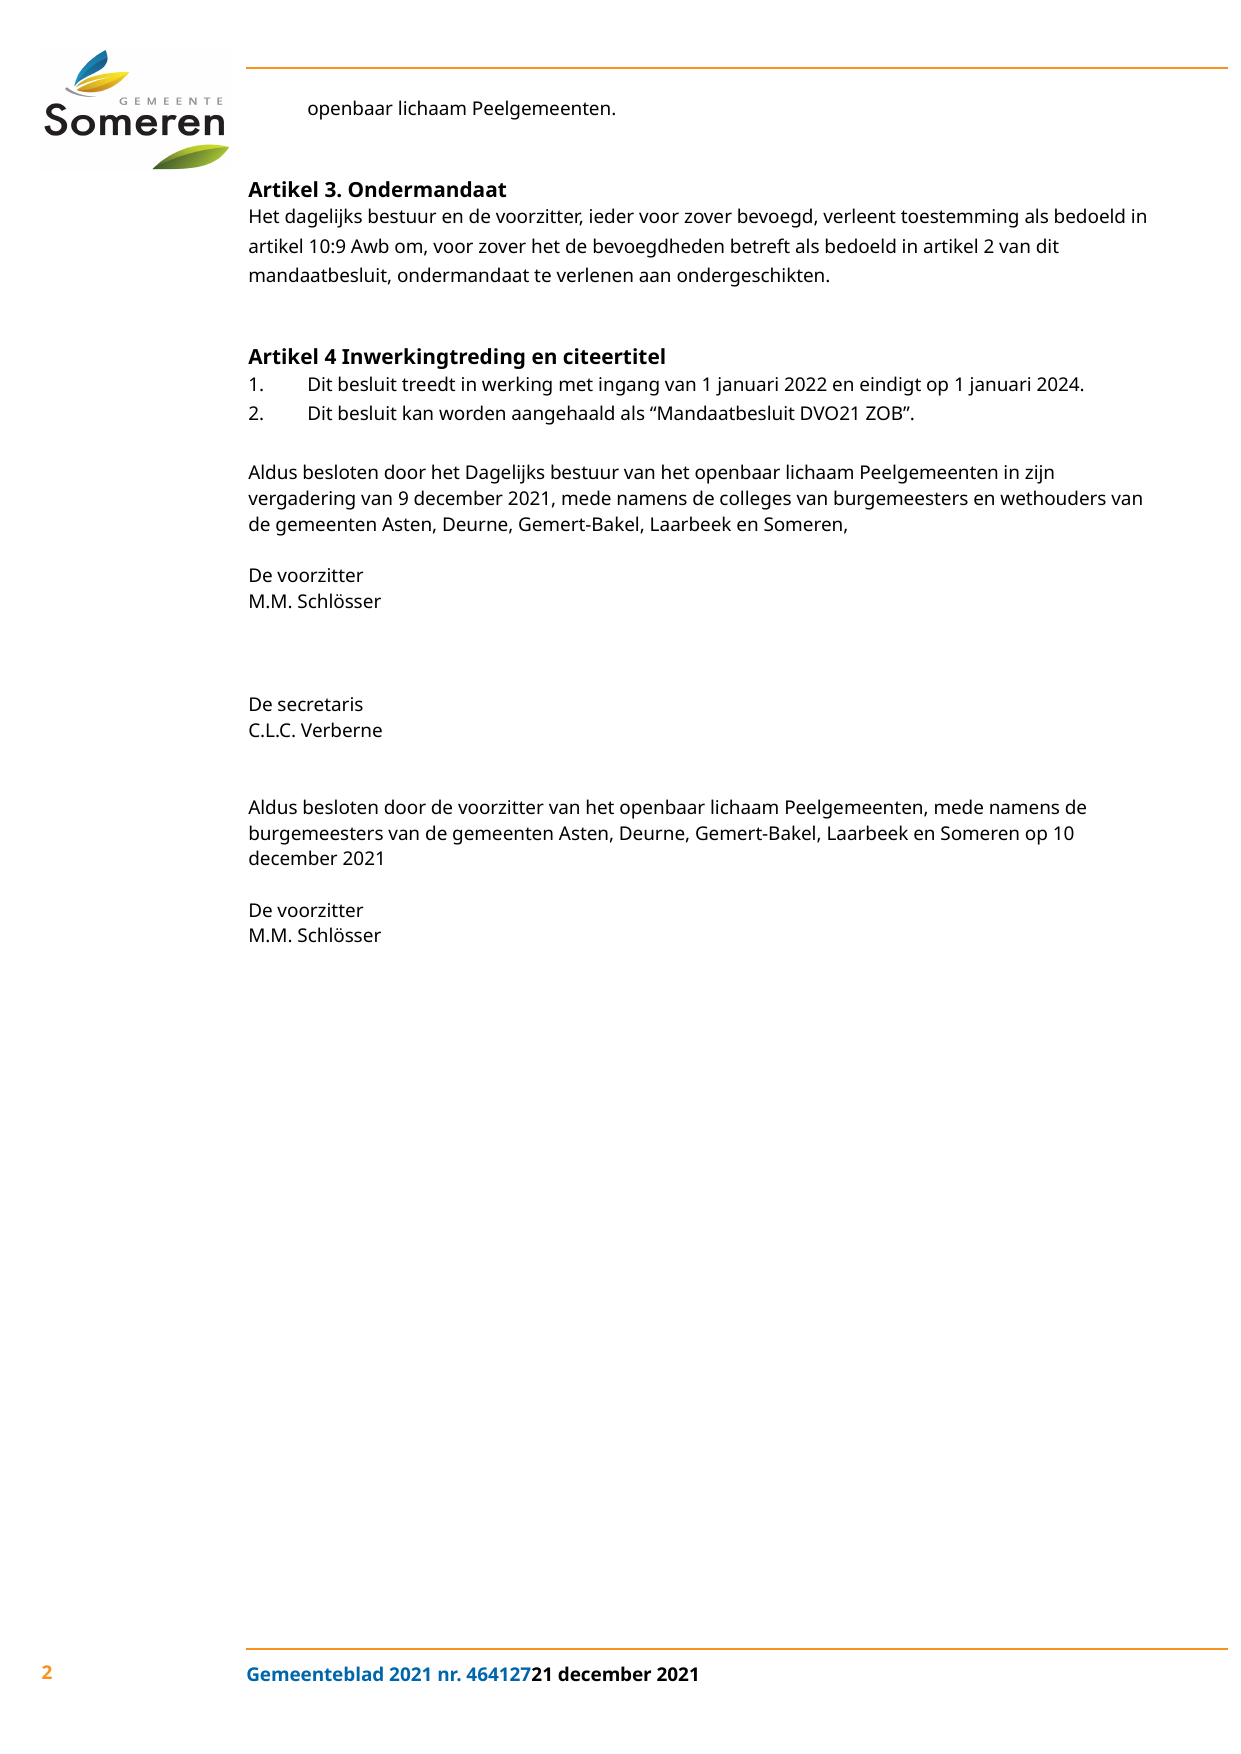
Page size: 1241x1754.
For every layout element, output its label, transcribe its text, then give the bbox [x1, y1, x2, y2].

text Aldus besloten door de voorzitter van het openbaar lichaam Peelgemeenten, mede namens de burgemeesters van de gemeenten Asten, Deurne, Gemert-Bakel, Laarbeek en Someren op 10 december 2021 [248, 794, 1152, 871]
list openbaar lichaam Peelgemeenten. [248, 95, 1152, 121]
text Het dagelijks bestuur en de voorzitter, ieder voor zover bevoegd, verleent toestemming als bedoeld in artikel 10:9 Awb om, voor zover het de bevoegdheden betreft als bedoeld in artikel 2 van dit mandaatbesluit, ondermandaat te verlenen aan ondergeschikten. [248, 203, 1152, 288]
text Artikel 4 Inwerkingtreding en citeertitel [248, 342, 1152, 371]
list Dit besluit kan worden aangehaald als “Mandaatbesluit DVO21 ZOB”. [248, 400, 1152, 426]
picture [41, 47, 231, 172]
text M.M. Schlösser [248, 923, 1152, 948]
text De voorzitter [248, 562, 1152, 588]
text M.M. Schlösser [248, 588, 1152, 614]
text C.L.C. Verberne [248, 717, 1152, 743]
text Artikel 3. Ondermandaat [248, 175, 1152, 203]
text De secretaris [248, 691, 1152, 717]
list Dit besluit treedt in werking met ingang van 1 januari 2022 en eindigt op 1 januari 2024. [248, 371, 1152, 397]
text De voorzitter [248, 897, 1152, 923]
text Aldus besloten door het Dagelijks bestuur van het openbaar lichaam Peelgemeenten in zijn vergadering van 9 december 2021, mede namens de colleges van burgemeesters en wethouders van de gemeenten Asten, Deurne, Gemert-Bakel, Laarbeek en Someren, [248, 459, 1152, 537]
